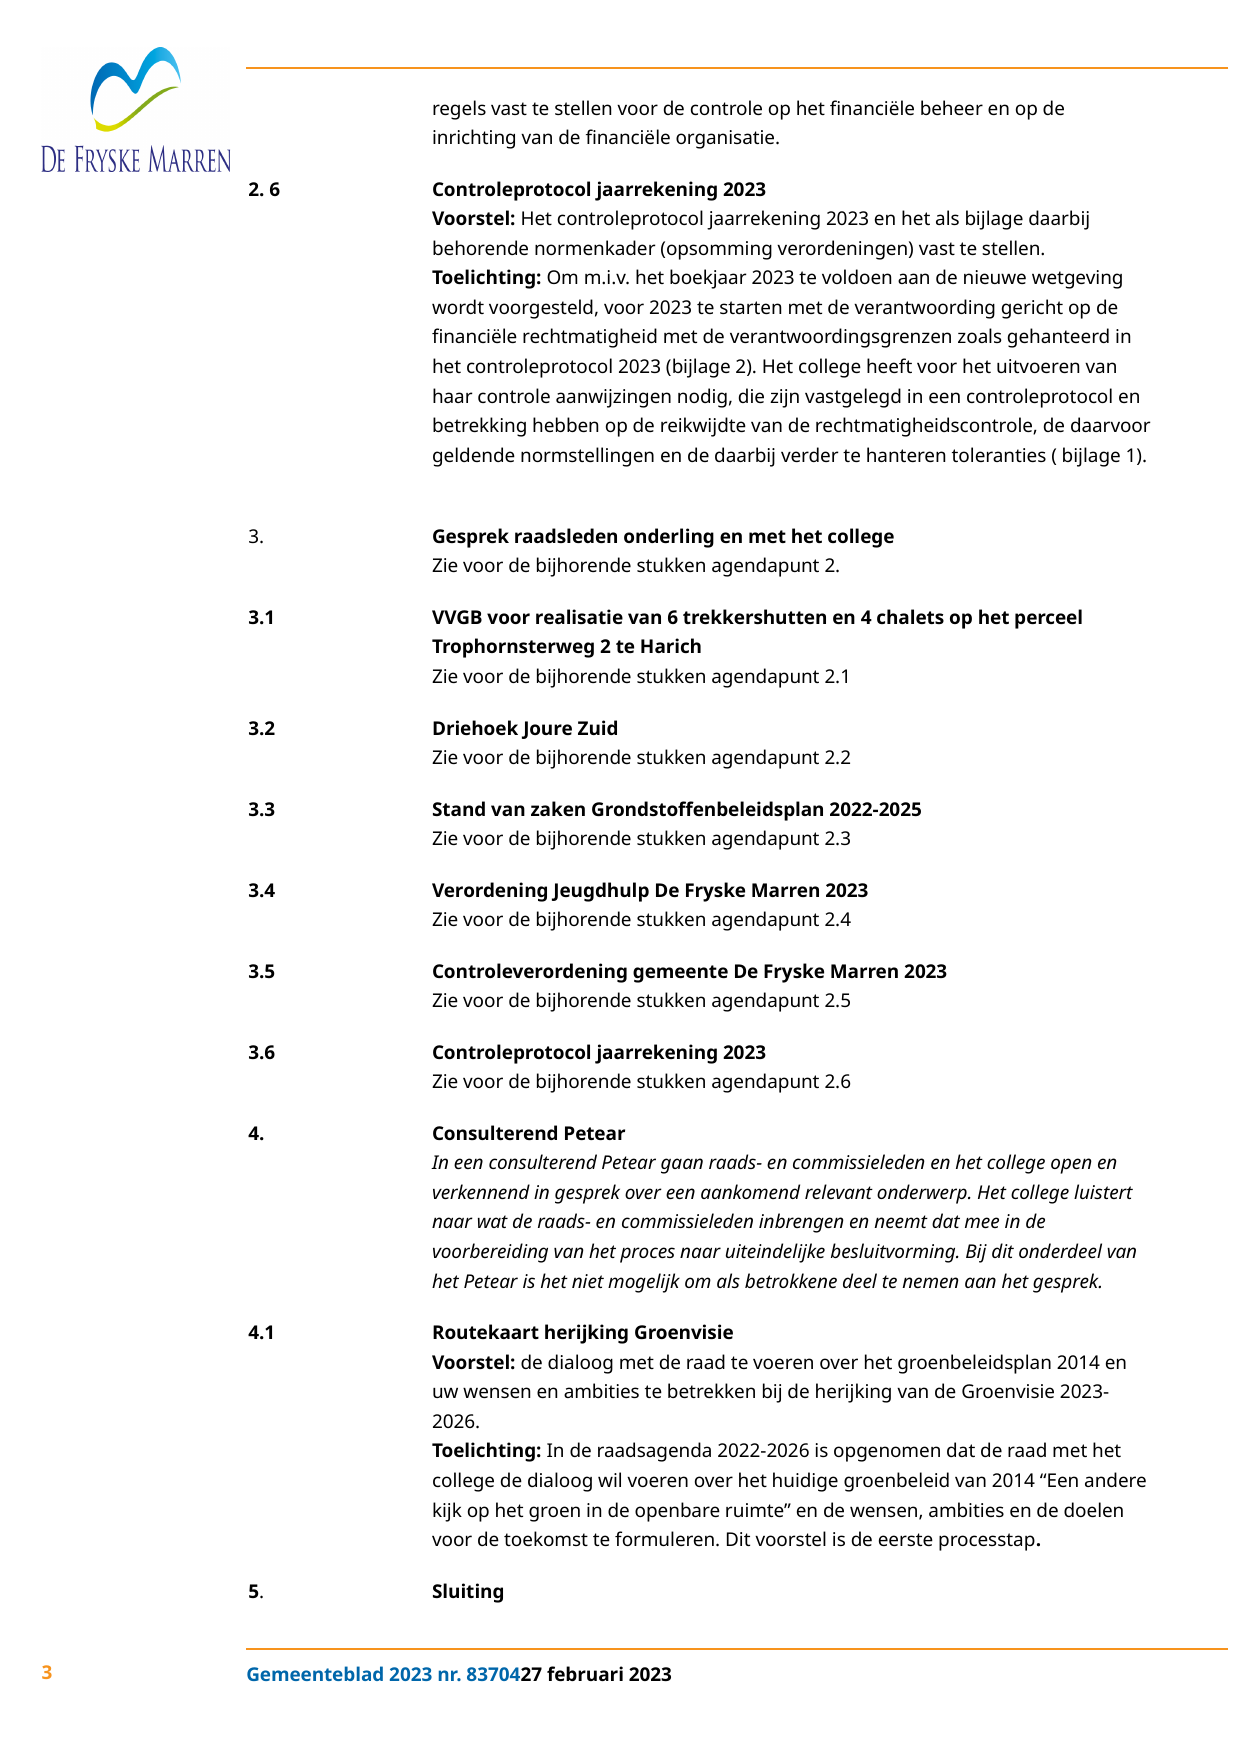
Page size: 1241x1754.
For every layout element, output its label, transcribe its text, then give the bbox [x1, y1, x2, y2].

table_cell [432, 851, 1152, 877]
table_cell Driehoek Joure Zuid Zie voor de bijhorende stukken agendapunt 2.2 [432, 715, 1152, 770]
table_cell Sluiting [432, 1578, 1152, 1604]
table_cell 3.6 [248, 1039, 432, 1094]
table_cell [248, 851, 432, 877]
table_cell [432, 1013, 1152, 1039]
table_cell [432, 150, 1152, 176]
table_cell [432, 1094, 1152, 1120]
table_cell [248, 150, 432, 176]
table_cell Gesprek raadsleden onderling en met het college Zie voor de bijhorende stukken agendapunt 2. [432, 523, 1152, 578]
table_cell [248, 689, 432, 715]
table_cell 3.2 [248, 715, 432, 770]
table_cell [432, 1552, 1152, 1578]
table_cell [248, 932, 432, 958]
table_cell [432, 770, 1152, 796]
table_cell 4. [248, 1120, 432, 1294]
table_cell 4.1 [248, 1319, 432, 1552]
table_cell [248, 95, 432, 150]
table_cell [432, 498, 1152, 523]
table_cell Verordening Jeugdhulp De Fryske Marren 2023 Zie voor de bijhorende stukken agendapunt 2.4 [432, 877, 1152, 932]
table_cell 3.4 [248, 877, 432, 932]
table_cell [248, 770, 432, 796]
table_cell [248, 579, 432, 604]
table_cell [248, 498, 432, 523]
table_cell 3.5 [248, 958, 432, 1013]
table_cell [248, 1013, 432, 1039]
table_cell 2. 6 [248, 176, 432, 497]
table_cell [432, 932, 1152, 958]
table_cell Consulterend Petear In een consulterend Petear gaan raads- en commissieleden en het college open en verkennend in gesprek over een aankomend relevant onderwerp. Het college luistert naar wat de raads- en commissieleden inbrengen en neemt dat mee in de voorbereiding van het proces naar uiteindelijke besluitvorming. Bij dit onderdeel van het Petear is het niet mogelijk om als betrokkene deel te nemen aan het gesprek. [432, 1120, 1152, 1294]
table_cell Controleprotocol jaarrekening 2023 Voorstel: Het controleprotocol jaarrekening 2023 en het als bijlage daarbij behorende normenkader (opsomming verordeningen) vast te stellen. Toelichting: Om m.i.v. het boekjaar 2023 te voldoen aan de nieuwe wetgeving wordt voorgesteld, voor 2023 te starten met de verantwoording gericht op de financiële rechtmatigheid met de verantwoordingsgrenzen zoals gehanteerd in het controleprotocol 2023 (bijlage 2). Het college heeft voor het uitvoeren van haar controle aanwijzingen nodig, die zijn vastgelegd in een controleprotocol en betrekking hebben op de reikwijdte van de rechtmatigheidscontrole, de daarvoor geldende normstellingen en de daarbij verder te hanteren toleranties ( bijlage 1). [432, 176, 1152, 497]
table_cell [248, 1552, 432, 1578]
table_cell [248, 523, 432, 578]
picture [41, 47, 231, 172]
table_cell Controleverordening gemeente De Fryske Marren 2023 Zie voor de bijhorende stukken agendapunt 2.5 [432, 958, 1152, 1013]
table_cell 3.1 [248, 604, 432, 689]
table_cell 3.3 [248, 796, 432, 851]
table_cell 5. [248, 1578, 432, 1604]
table_cell [432, 689, 1152, 715]
table_cell Stand van zaken Grondstoffenbeleidsplan 2022-2025 Zie voor de bijhorende stukken agendapunt 2.3 [432, 796, 1152, 851]
table_cell [248, 1094, 432, 1120]
table_cell [248, 1294, 432, 1319]
table_cell [432, 1294, 1152, 1319]
table_cell regels vast te stellen voor de controle op het financiële beheer en op de inrichting van de financiële organisatie. [432, 95, 1152, 150]
table_cell Routekaart herijking Groenvisie Voorstel: de dialoog met de raad te voeren over het groenbeleidsplan 2014 en uw wensen en ambities te betrekken bij de herijking van de Groenvisie 2023-2026. Toelichting: In de raadsagenda 2022-2026 is opgenomen dat de raad met het college de dialoog wil voeren over het huidige groenbeleid van 2014 “Een andere kijk op het groen in de openbare ruimte” en de wensen, ambities en de doelen voor de toekomst te formuleren. Dit voorstel is de eerste processtap. [432, 1319, 1152, 1552]
table_cell Controleprotocol jaarrekening 2023 Zie voor de bijhorende stukken agendapunt 2.6 [432, 1039, 1152, 1094]
table_cell VVGB voor realisatie van 6 trekkershutten en 4 chalets op het perceel Trophornsterweg 2 te Harich Zie voor de bijhorende stukken agendapunt 2.1 [432, 604, 1152, 689]
table_cell [432, 579, 1152, 604]
